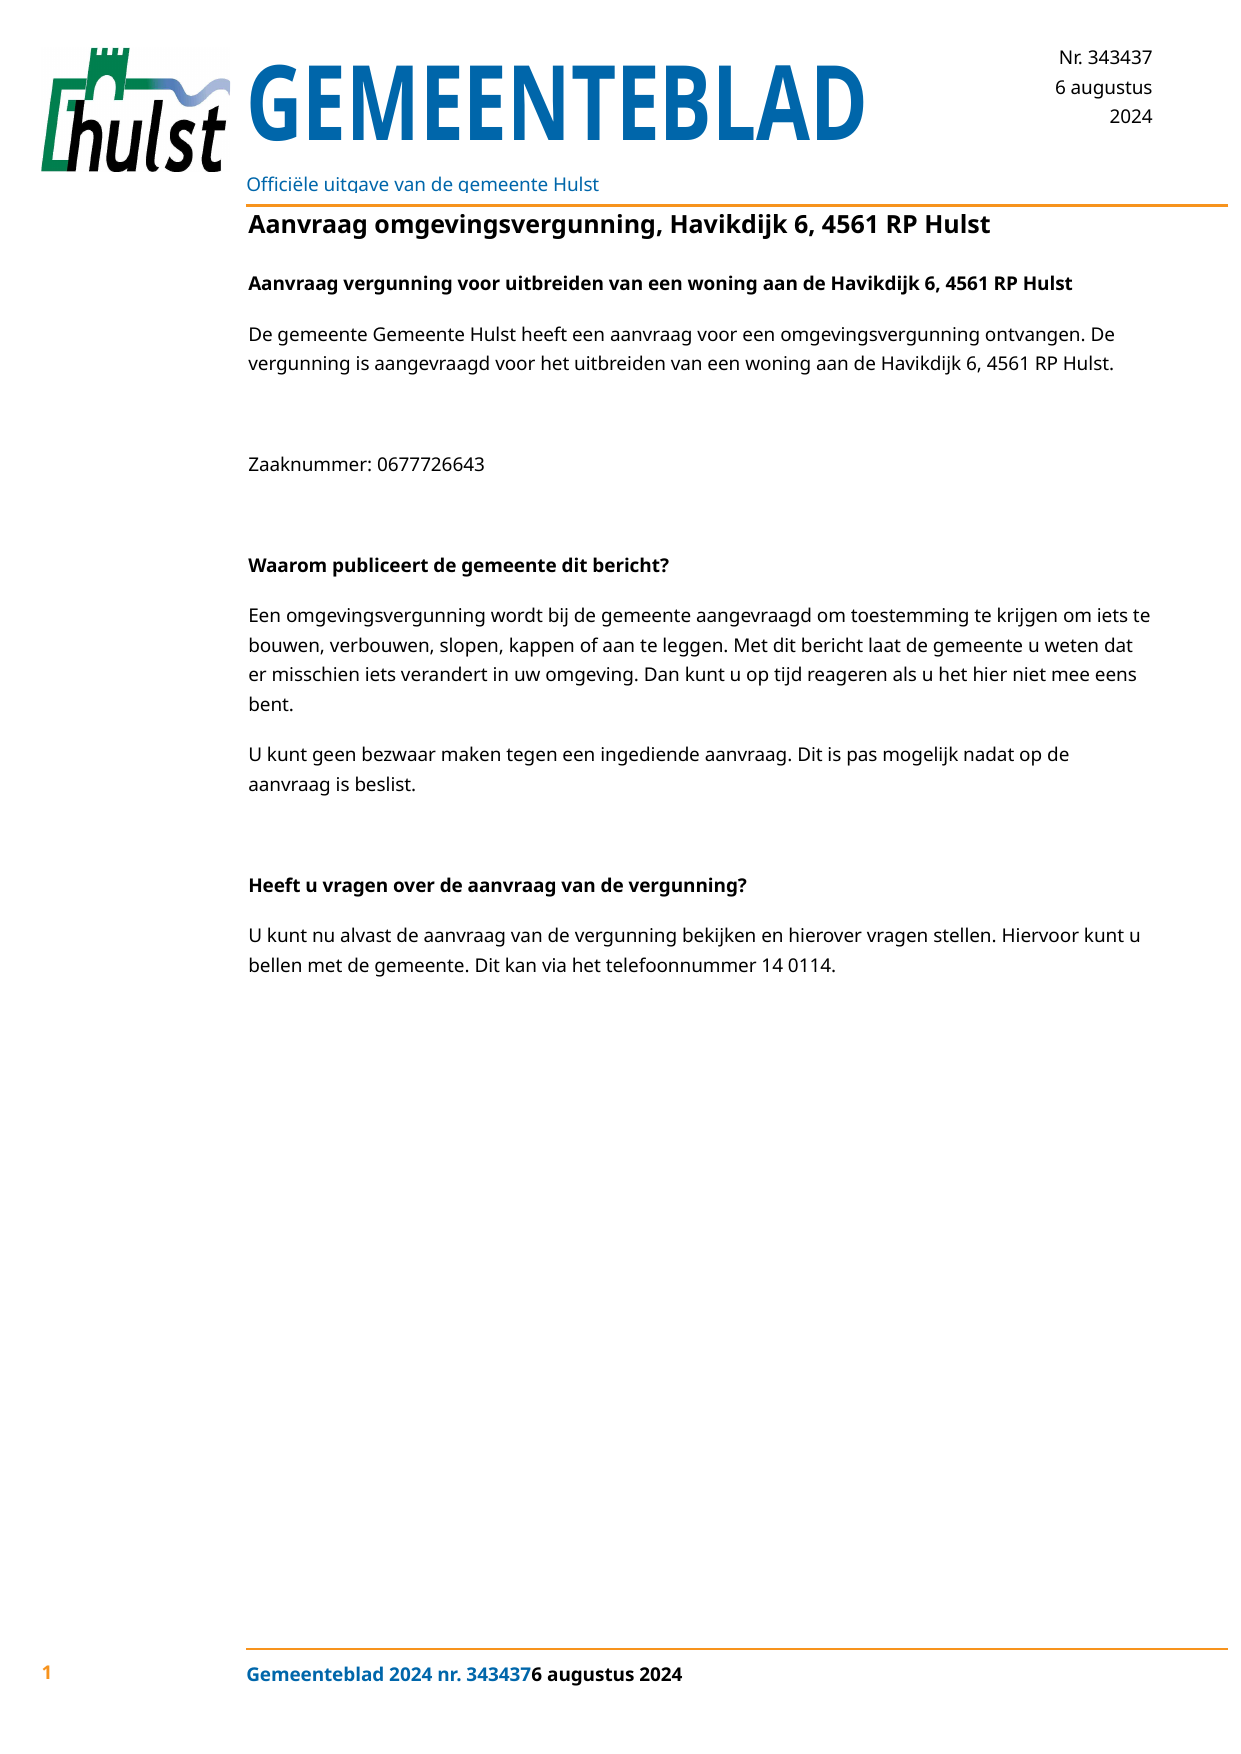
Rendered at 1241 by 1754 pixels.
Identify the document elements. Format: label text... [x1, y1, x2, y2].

picture [41, 47, 231, 172]
text Aanvraag omgevingsvergunning, Havikdijk 6, 4561 RP Hulst [248, 207, 1152, 241]
text U kunt geen bezwaar maken tegen een ingediende aanvraag. Dit is pas mogelijk nadat op de aanvraag is beslist. [248, 742, 1152, 797]
text De gemeente Gemeente Hulst heeft een aanvraag voor een omgevingsvergunning ontvangen. De vergunning is aangevraagd voor het uitbreiden van een woning aan de Havikdijk 6, 4561 RP Hulst. [248, 321, 1152, 376]
text Een omgevingsvergunning wordt bij de gemeente aangevraagd om toestemming te krijgen om iets te bouwen, verbouwen, slopen, kappen of aan te leggen. Met dit bericht laat de gemeente u weten dat er misschien iets verandert in uw omgeving. Dan kunt u op tijd reageren als u het hier niet mee eens bent. [248, 602, 1152, 717]
text Zaaknummer: 0677726643 [248, 451, 1152, 477]
text U kunt nu alvast de aanvraag van de vergunning bekijken en hierover vragen stellen. Hiervoor kunt u bellen met de gemeente. Dit kan via het telefoonnummer 14 0114. [248, 922, 1152, 978]
text Aanvraag vergunning voor uitbreiden van een woning aan de Havikdijk 6, 4561 RP Hulst [248, 270, 1152, 296]
text Waarom publiceert de gemeente dit bericht? [248, 552, 1152, 578]
text Heeft u vragen over de aanvraag van de vergunning? [248, 872, 1152, 898]
